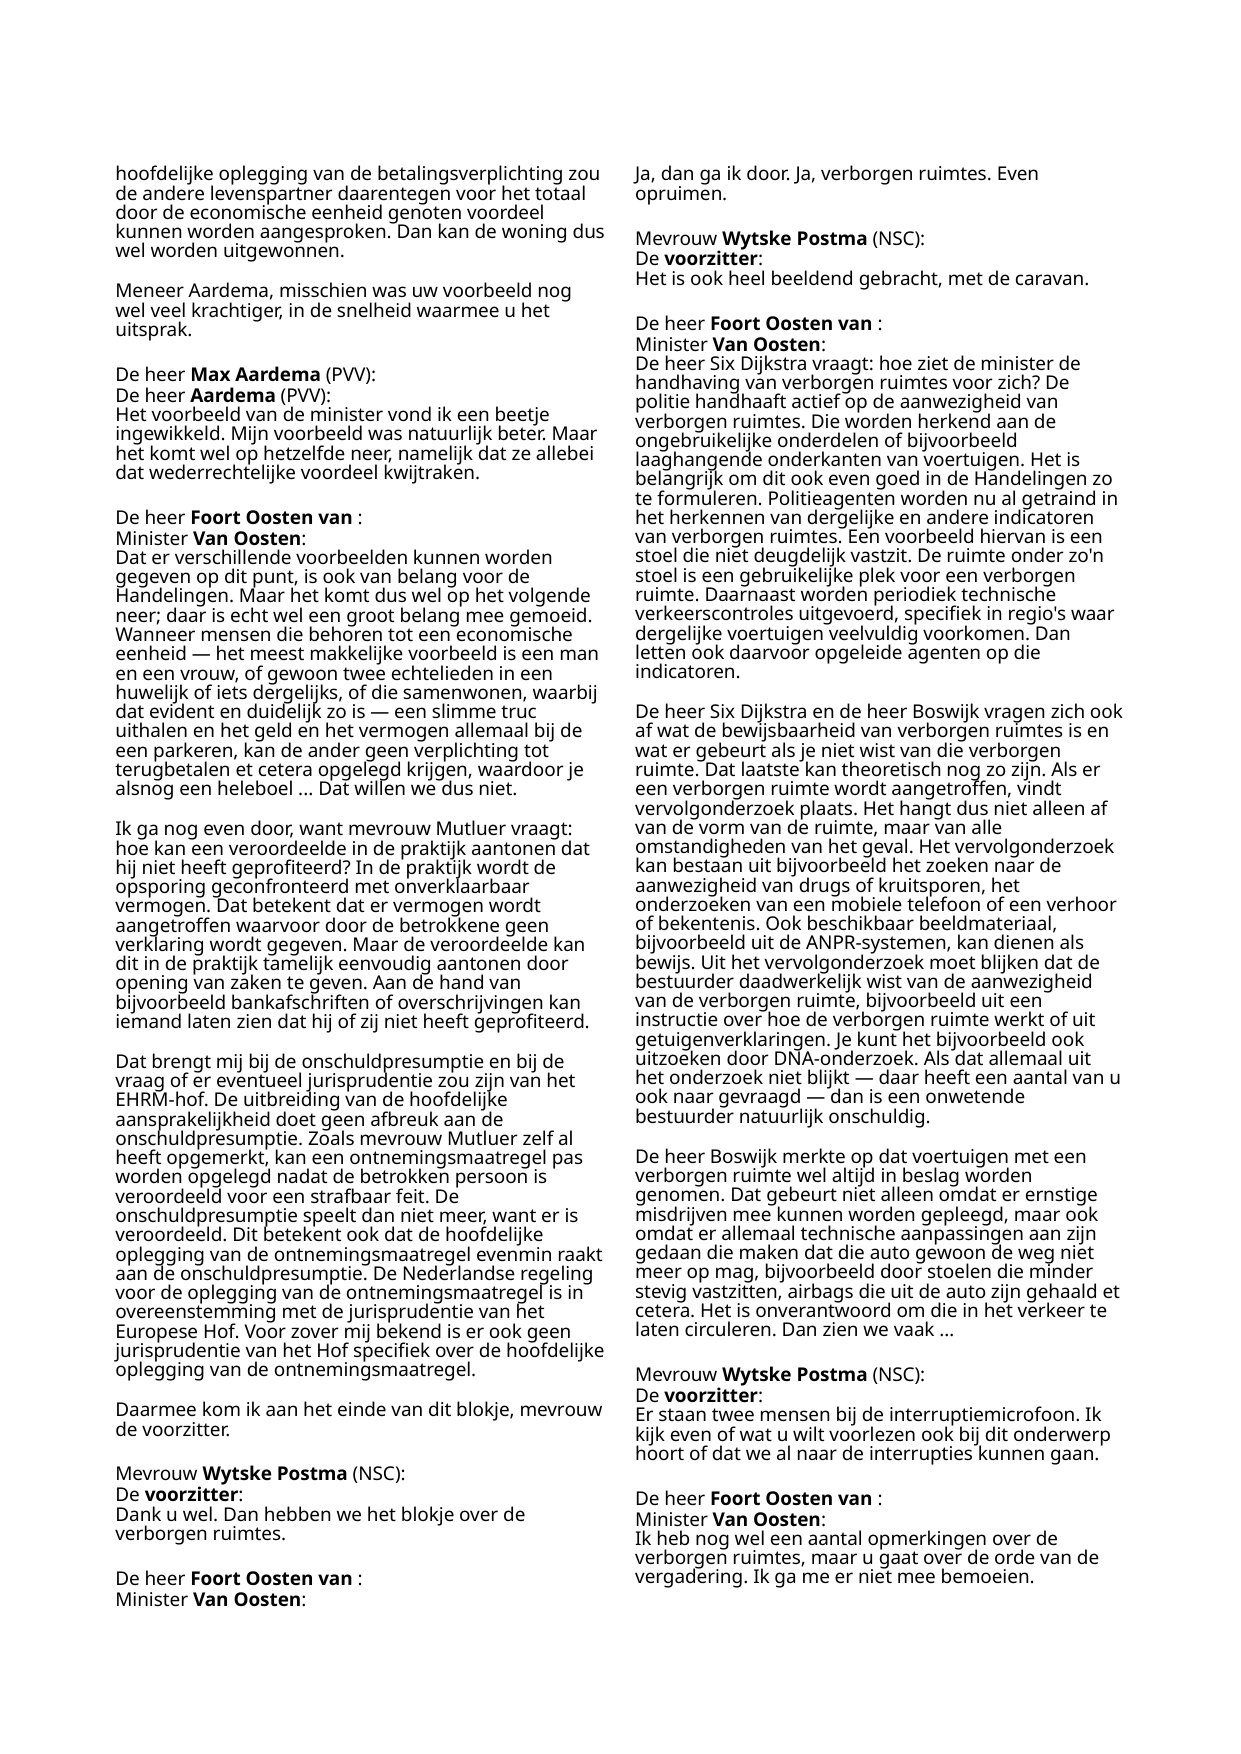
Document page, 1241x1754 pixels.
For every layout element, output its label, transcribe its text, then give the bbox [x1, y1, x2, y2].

text Mevrouw Wytske Postma (NSC): [635, 225, 1125, 250]
text De heer Foort Oosten van : [635, 310, 1125, 336]
text Mevrouw Wytske Postma (NSC): [115, 1461, 605, 1486]
text De voorzitter: [635, 1387, 1125, 1406]
text De heer Foort Oosten van : [635, 1485, 1125, 1511]
text Er staan twee mensen bij de interruptiemicrofoon. Ik kijk even of wat u wilt voorlezen ook bij dit onderwerp hoort of dat we al naar de interrupties kunnen gaan. [635, 1406, 1125, 1464]
text Het is ook heel beeldend gebracht, met de caravan. [635, 270, 1125, 289]
text Dat er verschillende voorbeelden kunnen worden gegeven op dit punt, is ook van belang voor de Handelingen. Maar het komt dus wel op het volgende neer; daar is echt wel een groot belang mee gemoeid. Wanneer mensen die behoren tot een economische eenheid — het meest makkelijke voorbeeld is een man en een vrouw, of gewoon twee echtelieden in een huwelijk of iets dergelijks, of die samenwonen, waarbij dat evident en duidelijk zo is — een slimme truc uithalen en het geld en het vermogen allemaal bij de een parkeren, kan de ander geen verplichting tot terugbetalen et cetera opgelegd krijgen, waardoor je alsnog een heleboel ... Dat willen we dus niet. [115, 549, 605, 799]
text De heer Six Dijkstra vraagt: hoe ziet de minister de handhaving van verborgen ruimtes voor zich? De politie handhaaft actief op de aanwezigheid van verborgen ruimtes. Die worden herkend aan de ongebruikelijke onderdelen of bijvoorbeeld laaghangende onderkanten van voertuigen. Het is belangrijk om dit ook even goed in de Handelingen zo te formuleren. Politieagenten worden nu al getraind in het herkennen van dergelijke en andere indicatoren van verborgen ruimtes. Een voorbeeld hiervan is een stoel die niet deugdelijk vastzit. De ruimte onder zo'n stoel is een gebruikelijke plek voor een verborgen ruimte. Daarnaast worden periodiek technische verkeerscontroles uitgevoerd, specifiek in regio's waar dergelijke voertuigen veelvuldig voorkomen. Dan letten ook daarvoor opgeleide agenten op die indicatoren. [635, 355, 1125, 682]
text Daarmee kom ik aan het einde van dit blokje, mevrouw de voorzitter. [115, 1401, 605, 1440]
text De heer Foort Oosten van : [115, 504, 605, 530]
text De heer Aardema (PVV): [115, 387, 605, 406]
text hoofdelijke oplegging van de betalingsverplichting zou de andere levenspartner daarentegen voor het totaal door de economische eenheid genoten voordeel kunnen worden aangesproken. Dan kan de woning dus wel worden uitgewonnen. [115, 165, 605, 262]
text Meneer Aardema, misschien was uw voorbeeld nog wel veel krachtiger, in de snelheid waarmee u het uitsprak. [115, 282, 605, 340]
text Minister Van Oosten: [115, 530, 605, 549]
text De voorzitter: [115, 1486, 605, 1506]
text De voorzitter: [635, 250, 1125, 270]
text Minister Van Oosten: [635, 336, 1125, 355]
text Ik ga nog even door, want mevrouw Mutluer vraagt: hoe kan een veroordeelde in de praktijk aantonen dat hij niet heeft geprofiteerd? In de praktijk wordt de opsporing geconfronteerd met onverklaarbaar vermogen. Dat betekent dat er vermogen wordt aangetroffen waarvoor door de betrokkene geen verklaring wordt gegeven. Maar de veroordeelde kan dit in de praktijk tamelijk eenvoudig aantonen door opening van zaken te geven. Aan de hand van bijvoorbeeld bankafschriften of overschrijvingen kan iemand laten zien dat hij of zij niet heeft geprofiteerd. [115, 820, 605, 1032]
text Minister Van Oosten: [635, 1511, 1125, 1530]
text Het voorbeeld van de minister vond ik een beetje ingewikkeld. Mijn voorbeeld was natuurlijk beter. Maar het komt wel op hetzelfde neer, namelijk dat ze allebei dat wederrechtelijke voordeel kwijtraken. [115, 406, 605, 483]
text Ik heb nog wel een aantal opmerkingen over de verborgen ruimtes, maar u gaat over de orde van de vergadering. Ik ga me er niet mee bemoeien. [635, 1530, 1125, 1588]
text De heer Six Dijkstra en de heer Boswijk vragen zich ook af wat de bewijsbaarheid van verborgen ruimtes is en wat er gebeurt als je niet wist van die verborgen ruimte. Dat laatste kan theoretisch nog zo zijn. Als er een verborgen ruimte wordt aangetroffen, vindt vervolgonderzoek plaats. Het hangt dus niet alleen af van de vorm van de ruimte, maar van alle omstandigheden van het geval. Het vervolgonderzoek kan bestaan uit bijvoorbeeld het zoeken naar de aanwezigheid van drugs of kruitsporen, het onderzoeken van een mobiele telefoon of een verhoor of bekentenis. Ook beschikbaar beeldmateriaal, bijvoorbeeld uit de ANPR-systemen, kan dienen als bewijs. Uit het vervolgonderzoek moet blijken dat de bestuurder daadwerkelijk wist van de aanwezigheid van de verborgen ruimte, bijvoorbeeld uit een instructie over hoe de verborgen ruimte werkt of uit getuigenverklaringen. Je kunt het bijvoorbeeld ook uitzoeken door DNA-onderzoek. Als dat allemaal uit het onderzoek niet blijkt — daar heeft een aantal van u ook naar gevraagd — dan is een onwetende bestuurder natuurlijk onschuldig. [635, 703, 1125, 1127]
text Dat brengt mij bij de onschuldpresumptie en bij de vraag of er eventueel jurisprudentie zou zijn van het EHRM-hof. De uitbreiding van de hoofdelijke aansprakelijkheid doet geen afbreuk aan de onschuldpresumptie. Zoals mevrouw Mutluer zelf al heeft opgemerkt, kan een ontnemingsmaatregel pas worden opgelegd nadat de betrokken persoon is veroordeeld voor een strafbaar feit. De onschuldpresumptie speelt dan niet meer, want er is veroordeeld. Dit betekent ook dat de hoofdelijke oplegging van de ontnemingsmaatregel evenmin raakt aan de onschuldpresumptie. De Nederlandse regeling voor de oplegging van de ontnemingsmaatregel is in overeenstemming met de jurisprudentie van het Europese Hof. Voor zover mij bekend is er ook geen jurisprudentie van het Hof specifiek over de hoofdelijke oplegging van de ontnemingsmaatregel. [115, 1053, 605, 1381]
text Dank u wel. Dan hebben we het blokje over de verborgen ruimtes. [115, 1506, 605, 1544]
text De heer Foort Oosten van : [115, 1565, 605, 1591]
text Minister Van Oosten: [115, 1591, 605, 1610]
text Ja, dan ga ik door. Ja, verborgen ruimtes. Even opruimen. [635, 165, 1125, 204]
text De heer Boswijk merkte op dat voertuigen met een verborgen ruimte wel altijd in beslag worden genomen. Dat gebeurt niet alleen omdat er ernstige misdrijven mee kunnen worden gepleegd, maar ook omdat er allemaal technische aanpassingen aan zijn gedaan die maken dat die auto gewoon de weg niet meer op mag, bijvoorbeeld door stoelen die minder stevig vastzitten, airbags die uit de auto zijn gehaald et cetera. Het is onverantwoord om die in het verkeer te laten circuleren. Dan zien we vaak … [635, 1148, 1125, 1341]
text Mevrouw Wytske Postma (NSC): [635, 1361, 1125, 1387]
text De heer Max Aardema (PVV): [115, 361, 605, 387]
